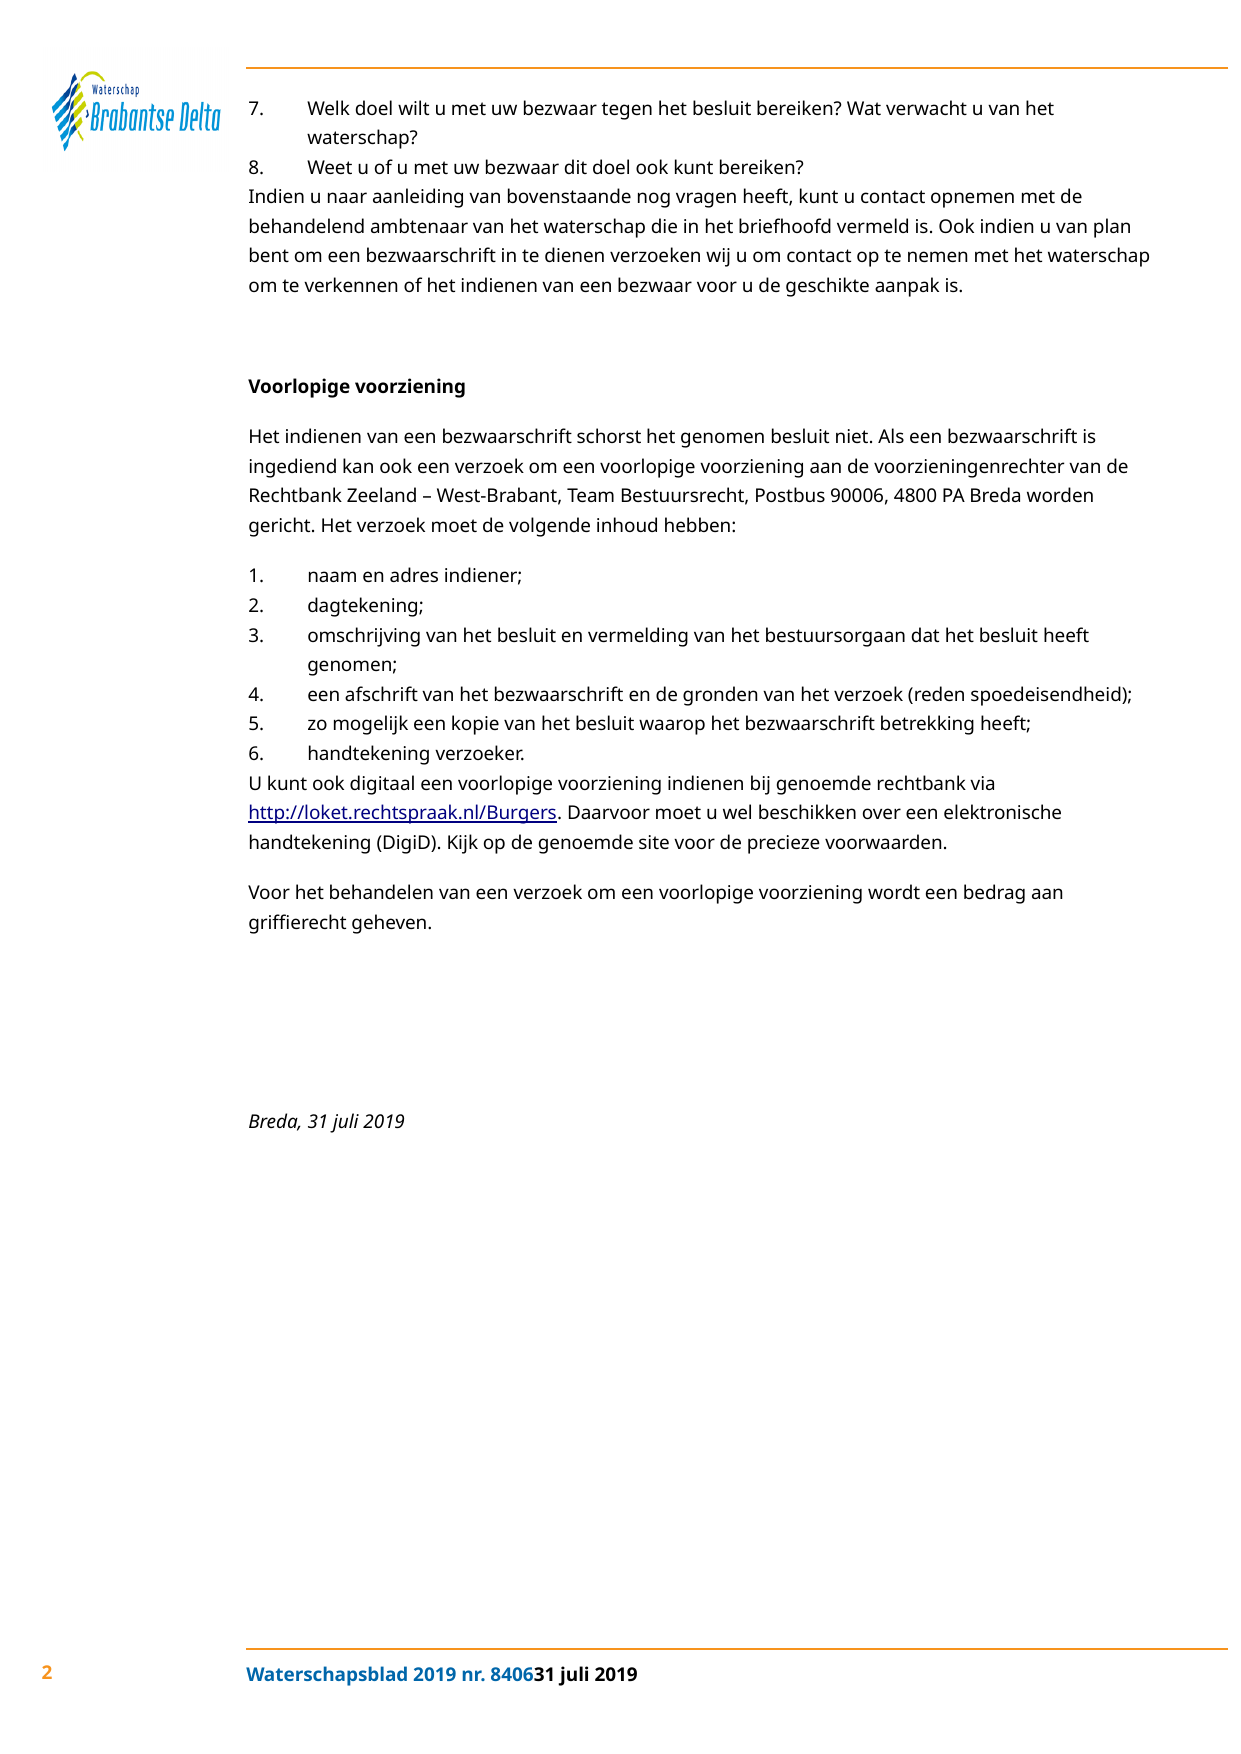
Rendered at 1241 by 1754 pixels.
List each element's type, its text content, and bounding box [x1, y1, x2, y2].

list Welk doel wilt u met uw bezwaar tegen het besluit bereiken? Wat verwacht u van het waterschap? [248, 95, 1152, 150]
list zo mogelijk een kopie van het besluit waarop het bezwaarschrift betrekking heeft; [248, 711, 1152, 736]
text Breda, 31 juli 2019 [248, 1108, 1152, 1134]
text Indien u naar aanleiding van bovenstaande nog vragen heeft, kunt u contact opnemen met de behandelend ambtenaar van het waterschap die in het briefhoofd vermeld is. Ook indien u van plan bent om een bezwaarschrift in te dienen verzoeken wij u om contact op te nemen met het waterschap om te verkennen of het indienen van een bezwaar voor u de geschikte aanpak is. [248, 183, 1152, 298]
text U kunt ook digitaal een voorlopige voorziening indienen bij genoemde rechtbank via http://loket.rechtspraak.nl/Burgers. Daarvoor moet u wel beschikken over een elektronische handtekening (DigiD). Kijk op de genoemde site voor de precieze voorwaarden. [248, 770, 1152, 855]
picture [41, 47, 231, 172]
text Het indienen van een bezwaarschrift schorst het genomen besluit niet. Als een bezwaarschrift is ingediend kan ook een verzoek om een voorlopige voorziening aan de voorzieningenrechter van de Rechtbank Zeeland – West-Brabant, Team Bestuursrecht, Postbus 90006, 4800 PA Breda worden gericht. Het verzoek moet de volgende inhoud hebben: [248, 423, 1152, 538]
list Weet u of u met uw bezwaar dit doel ook kunt bereiken? [248, 154, 1152, 180]
list een afschrift van het bezwaarschrift en de gronden van het verzoek (reden spoedeisendheid); [248, 681, 1152, 707]
list dagtekening; [248, 592, 1152, 618]
text Voorlopige voorziening [248, 373, 1152, 399]
text Voor het behandelen van een verzoek om een voorlopige voorziening wordt een bedrag aan griffierecht geheven. [248, 879, 1152, 935]
list naam en adres indiener; [248, 563, 1152, 588]
list omschrijving van het besluit en vermelding van het bestuursorgaan dat het besluit heeft genomen; [248, 622, 1152, 677]
list handtekening verzoeker. [248, 740, 1152, 766]
